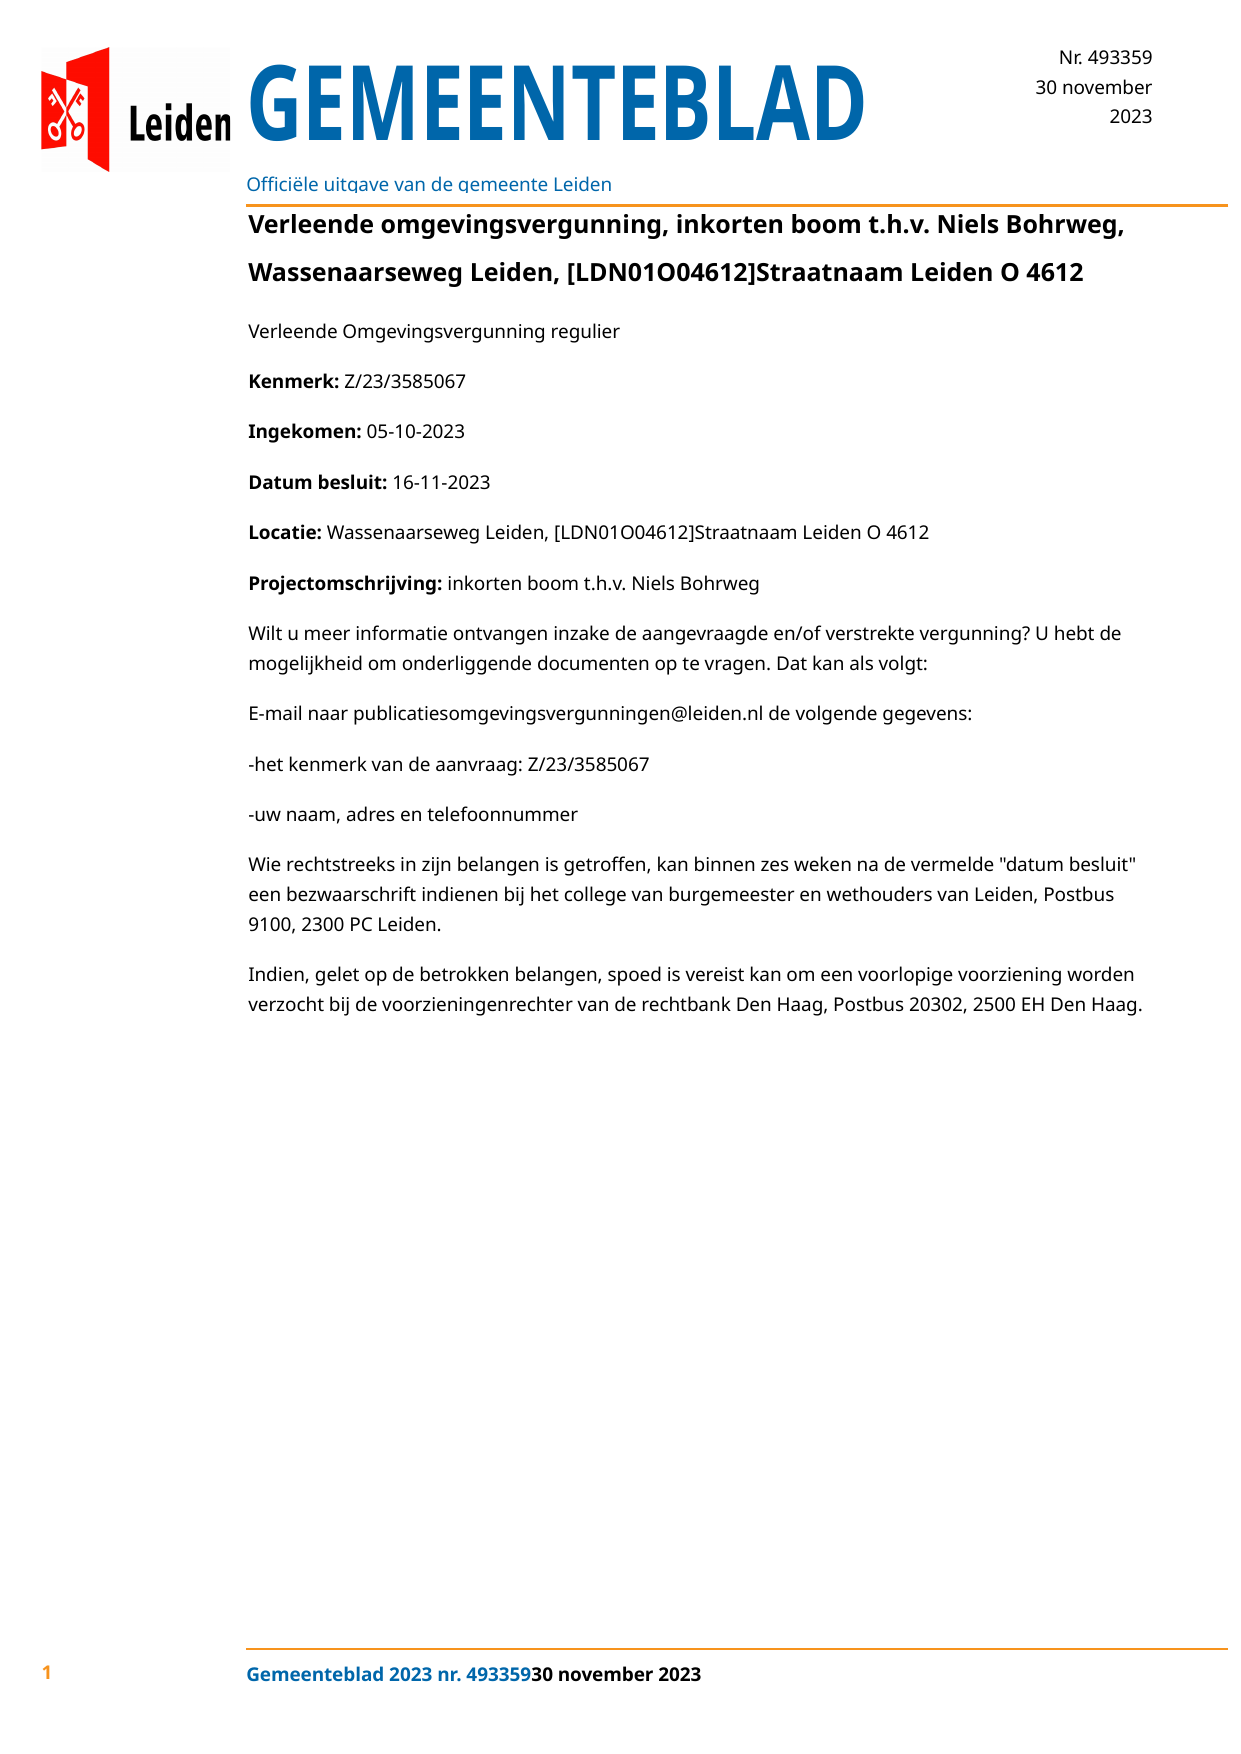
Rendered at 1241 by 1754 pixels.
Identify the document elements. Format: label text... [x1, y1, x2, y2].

text -uw naam, adres en telefoonnummer [248, 801, 1152, 827]
text E-mail naar publicatiesomgevingsvergunningen@leiden.nl de volgende gegevens: [248, 700, 1152, 726]
text Wilt u meer informatie ontvangen inzake de aangevraagde en/of verstrekte vergunning? U hebt de mogelijkheid om onderliggende documenten op te vragen. Dat kan als volgt: [248, 620, 1152, 676]
text Indien, gelet op de betrokken belangen, spoed is vereist kan om een voorlopige voorziening worden verzocht bij de voorzieningenrechter van de rechtbank Den Haag, Postbus 20302, 2500 EH Den Haag. [248, 961, 1152, 1017]
text Wie rechtstreeks in zijn belangen is getroffen, kan binnen zes weken na de vermelde "datum besluit" een bezwaarschrift indienen bij het college van burgemeester en wethouders van Leiden, Postbus 9100, 2300 PC Leiden. [248, 852, 1152, 937]
text Locatie: Wassenaarseweg Leiden, [LDN01O04612]Straatnaam Leiden O 4612 [248, 519, 1152, 545]
text Kenmerk: Z/23/3585067 [248, 368, 1152, 394]
text Verleende omgevingsvergunning, inkorten boom t.h.v. Niels Bohrweg, Wassenaarseweg Leiden, [LDN01O04612]Straatnaam Leiden O 4612 [248, 207, 1152, 288]
text Verleende Omgevingsvergunning regulier [248, 318, 1152, 344]
text -het kenmerk van de aanvraag: Z/23/3585067 [248, 751, 1152, 777]
picture [41, 47, 231, 172]
text Datum besluit: 16-11-2023 [248, 469, 1152, 495]
text Ingekomen: 05-10-2023 [248, 419, 1152, 444]
text Projectomschrijving: inkorten boom t.h.v. Niels Bohrweg [248, 570, 1152, 596]
